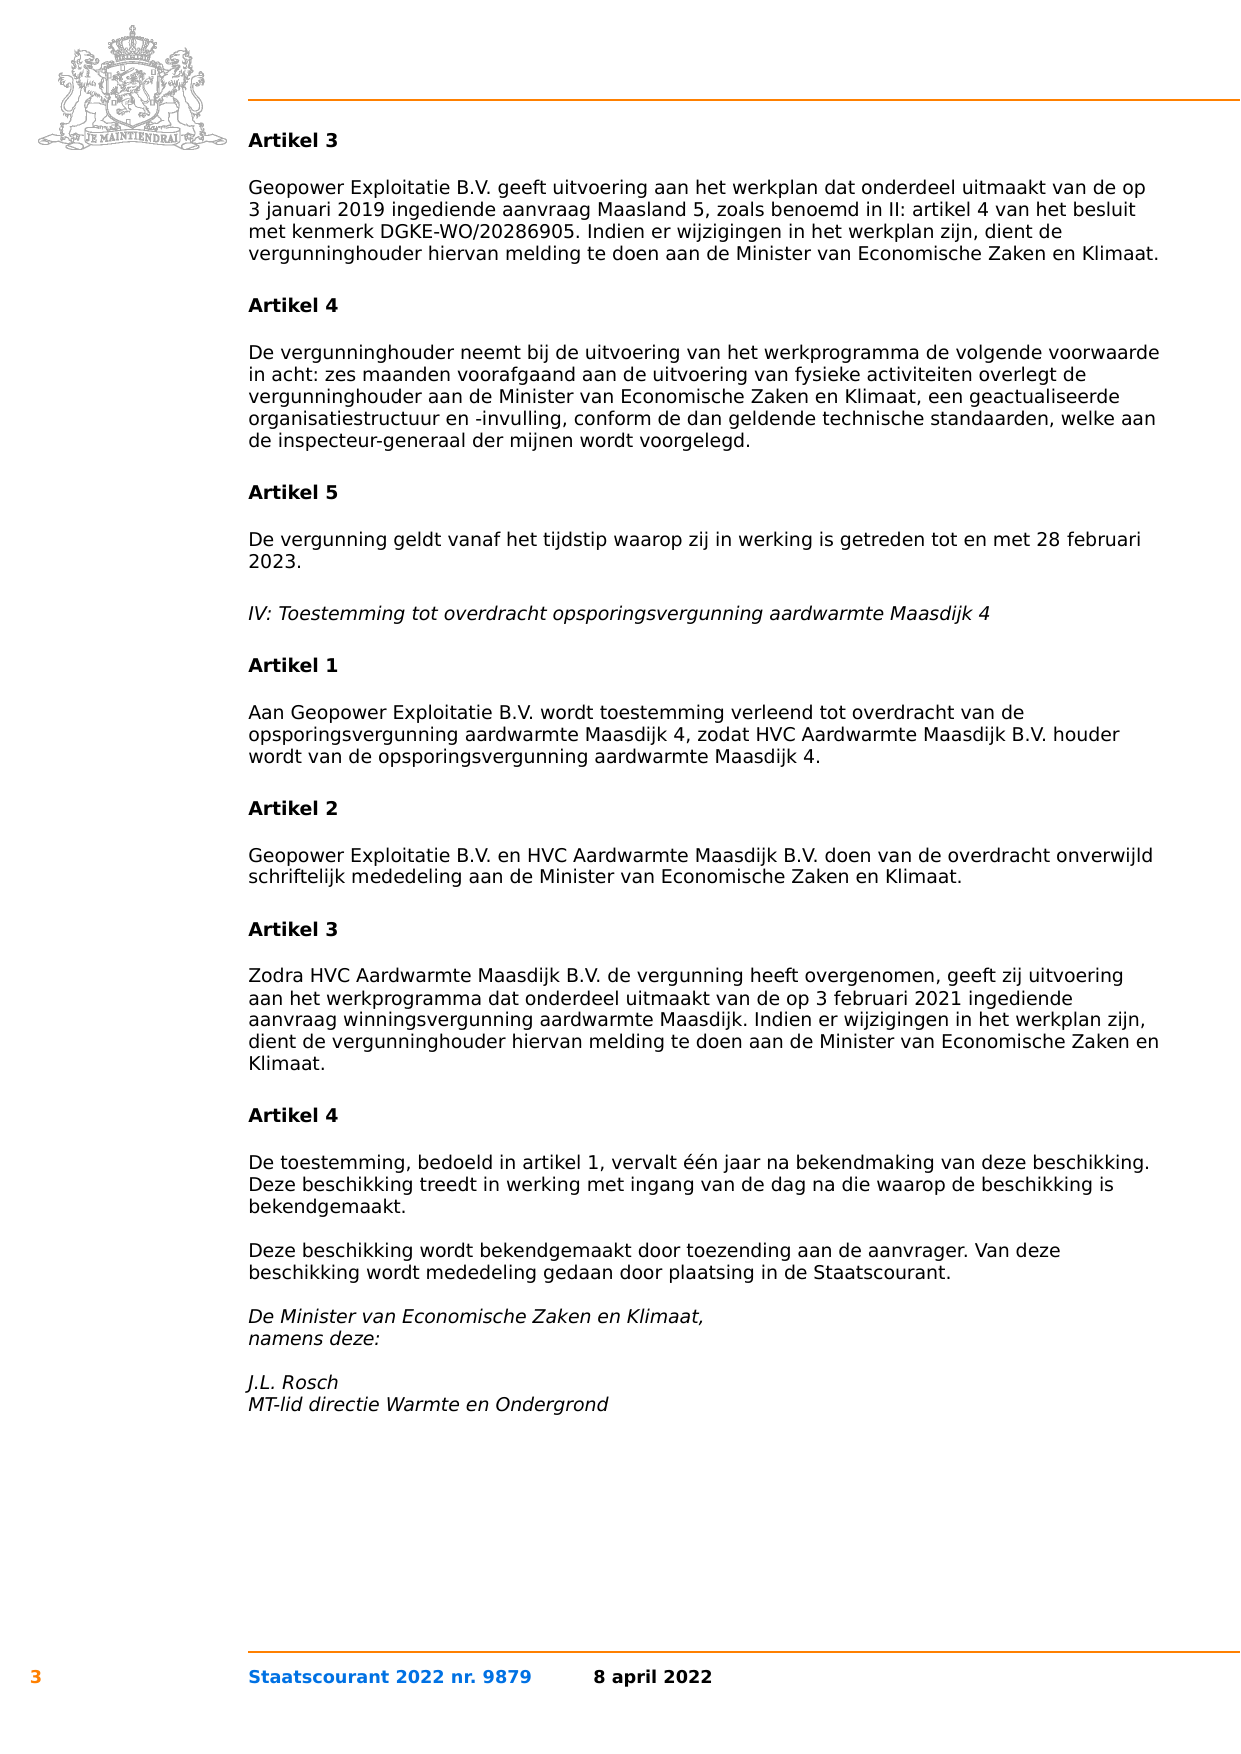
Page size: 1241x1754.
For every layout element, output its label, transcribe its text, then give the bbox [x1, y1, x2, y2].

text De Minister van Economische Zaken en Klimaat, namens deze: J.L. Rosch MT-lid directie Warmte en Ondergrond [248, 1306, 1163, 1416]
subtitle Artikel 2 [248, 797, 1163, 819]
text Deze beschikking wordt bekendgemaakt door toezending aan de aanvrager. Van deze beschikking wordt mededeling gedaan door plaatsing in de Staatscourant. [248, 1240, 1163, 1284]
subtitle Artikel 3 [248, 918, 1163, 940]
text Geopower Exploitatie B.V. en HVC Aardwarmte Maasdijk B.V. doen van de overdracht onverwijld schriftelijk mededeling aan de Minister van Economische Zaken en Klimaat. [248, 844, 1163, 888]
subtitle Artikel 4 [248, 1105, 1163, 1127]
text De vergunning geldt vanaf het tijdstip waarop zij in werking is getreden tot en met 28 februari 2023. [248, 529, 1163, 573]
subtitle Artikel 3 [248, 130, 1163, 152]
text Aan Geopower Exploitatie B.V. wordt toestemming verleend tot overdracht van de opsporingsvergunning aardwarmte Maasdijk 4, zodat HVC Aardwarmte Maasdijk B.V. houder wordt van de opsporingsvergunning aardwarmte Maasdijk 4. [248, 702, 1163, 767]
subtitle Artikel 5 [248, 482, 1163, 504]
subtitle Artikel 1 [248, 654, 1163, 677]
text Geopower Exploitatie B.V. geeft uitvoering aan het werkplan dat onderdeel uitmaakt van de op 3 januari 2019 ingediende aanvraag Maasland 5, zoals benoemd in II: artikel 4 van het besluit met kenmerk DGKE-WO/20286905. Indien er wijzigingen in het werkplan zijn, dient de vergunninghouder hiervan melding te doen aan de Minister van Economische Zaken en Klimaat. [248, 177, 1163, 265]
picture [38, 25, 227, 150]
text Zodra HVC Aardwarmte Maasdijk B.V. de vergunning heeft overgenomen, geeft zij uitvoering aan het werkprogramma dat onderdeel uitmaakt van de op 3 februari 2021 ingediende aanvraag winningsvergunning aardwarmte Maasdijk. Indien er wijzigingen in het werkplan zijn, dient de vergunninghouder hiervan melding te doen aan de Minister van Economische Zaken en Klimaat. [248, 965, 1163, 1075]
subtitle IV: Toestemming tot overdracht opsporingsvergunning aardwarmte Maasdijk 4 [248, 603, 1163, 624]
text De toestemming, bedoeld in artikel 1, vervalt één jaar na bekendmaking van deze beschikking. [248, 1152, 1163, 1174]
subtitle Artikel 4 [248, 295, 1163, 317]
text Deze beschikking treedt in werking met ingang van de dag na die waarop de beschikking is bekendgemaakt. [248, 1174, 1163, 1218]
text De vergunninghouder neemt bij de uitvoering van het werkprogramma de volgende voorwaarde in acht: zes maanden voorafgaand aan de uitvoering van fysieke activiteiten overlegt de vergunninghouder aan de Minister van Economische Zaken en Klimaat, een geactualiseerde organisatiestructuur en -invulling, conform de dan geldende technische standaarden, welke aan de inspecteur-generaal der mijnen wordt voorgelegd. [248, 342, 1163, 452]
